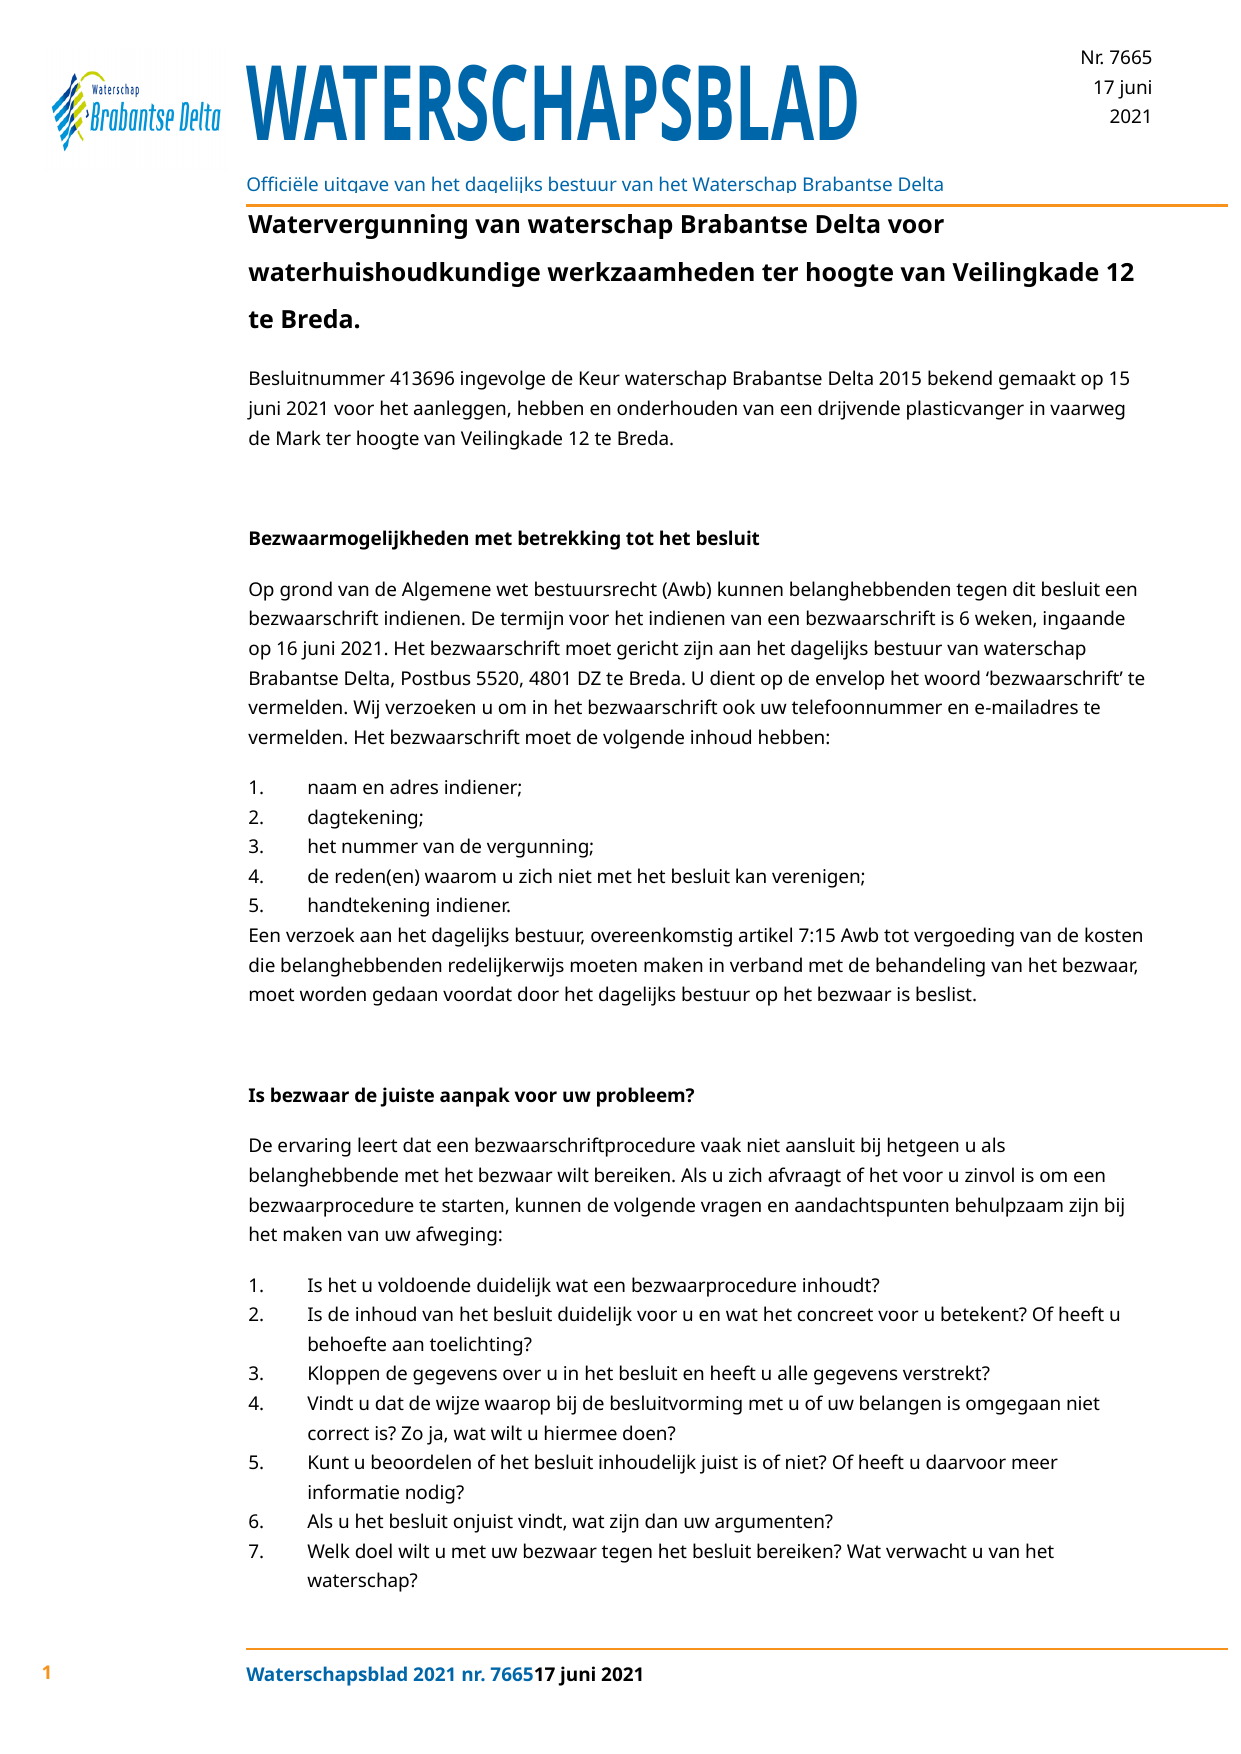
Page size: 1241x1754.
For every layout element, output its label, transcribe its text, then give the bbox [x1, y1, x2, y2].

text Watervergunning van waterschap Brabantse Delta voor waterhuishoudkundige werkzaamheden ter hoogte van Veilingkade 12 te Breda. [248, 207, 1152, 336]
list handtekening indiener. [248, 893, 1152, 918]
list naam en adres indiener; [248, 774, 1152, 800]
text Een verzoek aan het dagelijks bestuur, overeenkomstig artikel 7:15 Awb tot vergoeding van de kosten die belanghebbenden redelijkerwijs moeten maken in verband met de behandeling van het bezwaar, moet worden gedaan voordat door het dagelijks bestuur op het bezwaar is beslist. [248, 922, 1152, 1007]
text Is bezwaar de juiste aanpak voor uw probleem? [248, 1082, 1152, 1108]
list Vindt u dat de wijze waarop bij de besluitvorming met u of uw belangen is omgegaan niet correct is? Zo ja, wat wilt u hiermee doen? [248, 1390, 1152, 1445]
list het nummer van de vergunning; [248, 833, 1152, 859]
list dagtekening; [248, 804, 1152, 829]
text De ervaring leert dat een bezwaarschriftprocedure vaak niet aansluit bij hetgeen u als belanghebbende met het bezwaar wilt bereiken. Als u zich afvraagt of het voor u zinvol is om een bezwaarprocedure te starten, kunnen de volgende vragen en aandachtspunten behulpzaam zijn bij het maken van uw afweging: [248, 1133, 1152, 1247]
list Kunt u beoordelen of het besluit inhoudelijk juist is of niet? Of heeft u daarvoor meer informatie nodig? [248, 1449, 1152, 1504]
picture [41, 47, 231, 172]
list Kloppen de gegevens over u in het besluit en heeft u alle gegevens verstrekt? [248, 1361, 1152, 1386]
list Als u het besluit onjuist vindt, wat zijn dan uw argumenten? [248, 1508, 1152, 1534]
list Welk doel wilt u met uw bezwaar tegen het besluit bereiken? Wat verwacht u van het waterschap? [248, 1538, 1152, 1593]
text Besluitnummer 413696 ingevolge de Keur waterschap Brabantse Delta 2015 bekend gemaakt op 15 juni 2021 voor het aanleggen, hebben en onderhouden van een drijvende plasticvanger in vaarweg de Mark ter hoogte van Veilingkade 12 te Breda. [248, 366, 1152, 450]
list Is de inhoud van het besluit duidelijk voor u en wat het concreet voor u betekent? Of heeft u behoefte aan toelichting? [248, 1301, 1152, 1357]
list de reden(en) waarom u zich niet met het besluit kan verenigen; [248, 863, 1152, 889]
text Bezwaarmogelijkheden met betrekking tot het besluit [248, 526, 1152, 551]
text Op grond van de Algemene wet bestuursrecht (Awb) kunnen belanghebbenden tegen dit besluit een bezwaarschrift indienen. De termijn voor het indienen van een bezwaarschrift is 6 weken, ingaande op 16 juni 2021. Het bezwaarschrift moet gericht zijn aan het dagelijks bestuur van waterschap Brabantse Delta, Postbus 5520, 4801 DZ te Breda. U dient op de envelop het woord ‘bezwaarschrift’ te vermelden. Wij verzoeken u om in het bezwaarschrift ook uw telefoonnummer en e‑mailadres te vermelden. Het bezwaarschrift moet de volgende inhoud hebben: [248, 576, 1152, 749]
list Is het u voldoende duidelijk wat een bezwaarprocedure inhoudt? [248, 1272, 1152, 1297]
